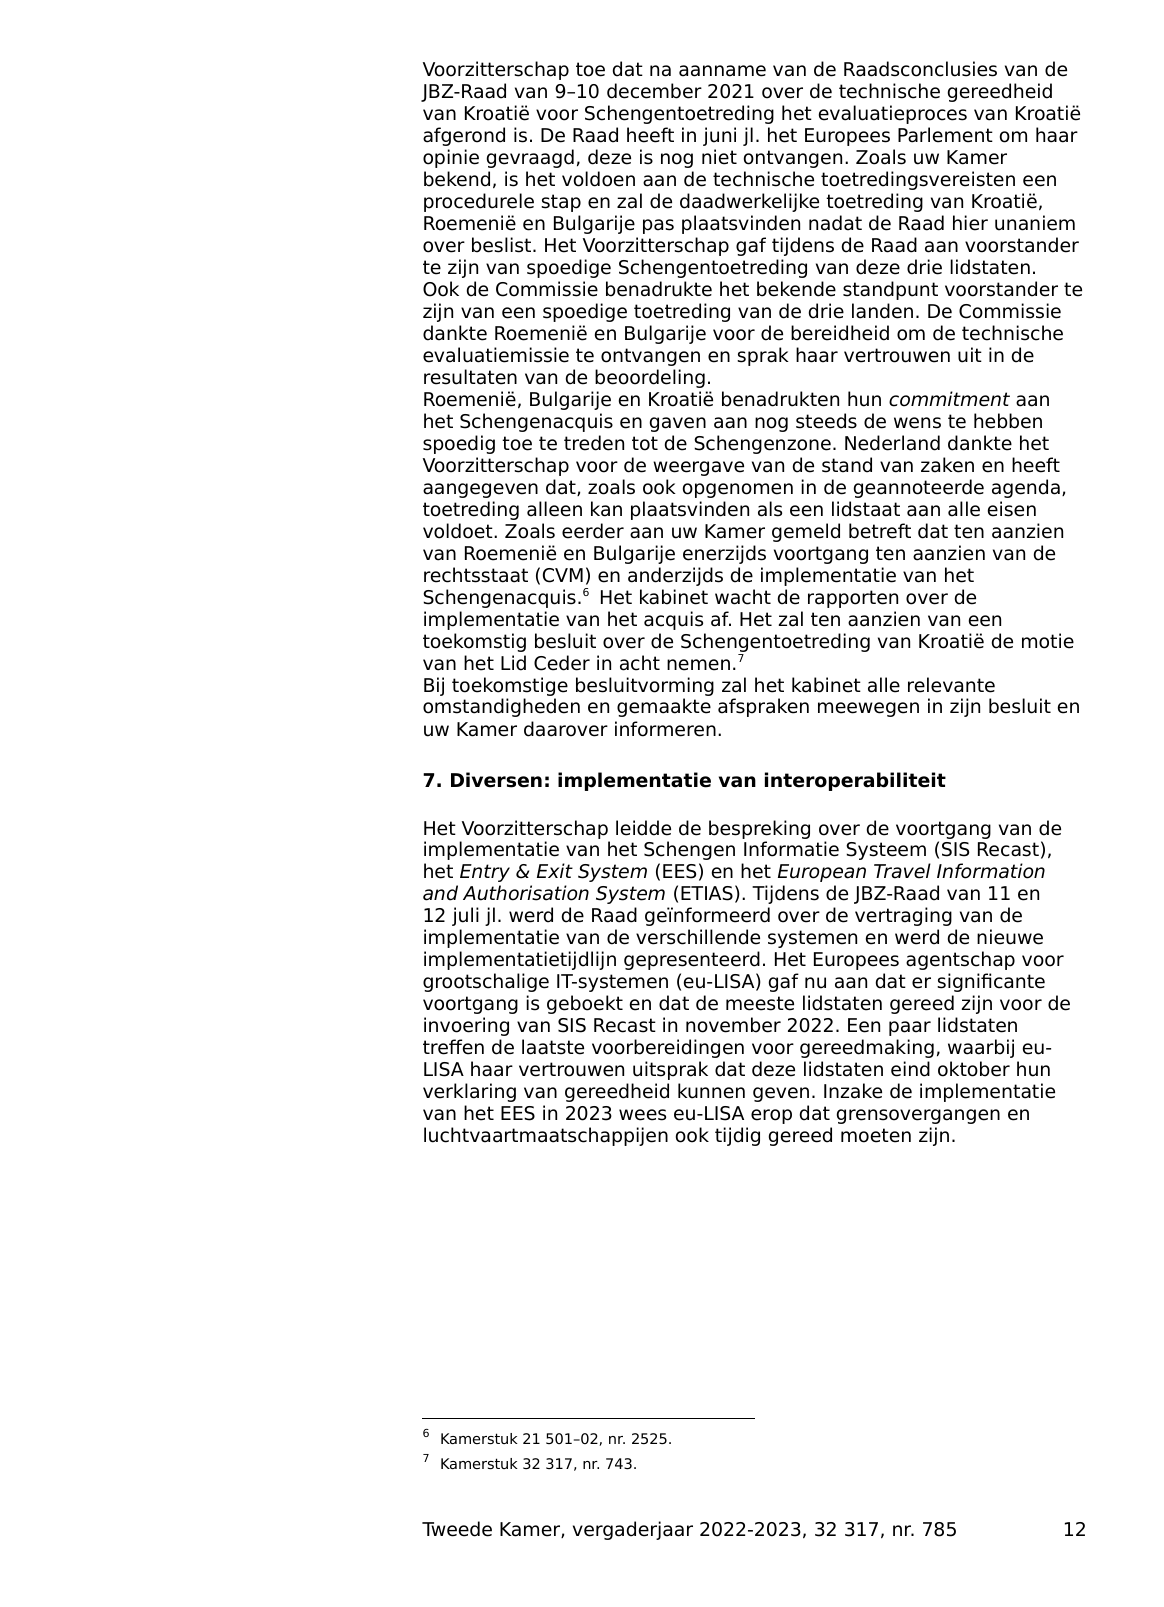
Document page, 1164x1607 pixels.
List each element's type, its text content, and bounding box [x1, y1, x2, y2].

text Ook de Commissie benadrukte het bekende standpunt voorstander te zijn van een spoedige toetreding van de drie landen. De Commissie dankte Roemenië en Bulgarije voor de bereidheid om de technische evaluatiemissie te ontvangen en sprak haar vertrouwen uit in de resultaten van de beoordeling. [422, 279, 1087, 389]
text Het Voorzitterschap leidde de bespreking over de voortgang van de implementatie van het Schengen Informatie Systeem (SIS Recast), het Entry & Exit System (EES) en het European Travel Information and Authorisation System (ETIAS). Tijdens de JBZ-Raad van 11 en 12 juli jl. werd de Raad geïnformeerd over de vertraging van de implementatie van de verschillende systemen en werd de nieuwe implementatietijdlijn gepresenteerd. Het Europees agentschap voor grootschalige IT-systemen (eu-LISA) gaf nu aan dat er significante voortgang is geboekt en dat de meeste lidstaten gereed zijn voor de invoering van SIS Recast in november 2022. Een paar lidstaten treffen de laatste voorbereidingen voor gereedmaking, waarbij eu-LISA haar vertrouwen uitsprak dat deze lidstaten eind oktober hun verklaring van gereedheid kunnen geven. Inzake de implementatie van het EES in 2023 wees eu-LISA erop dat grensovergangen en luchtvaartmaatschappijen ook tijdig gereed moeten zijn. [422, 817, 1087, 1147]
text Roemenië, Bulgarije en Kroatië benadrukten hun commitment aan het Schengenacquis en gaven aan nog steeds de wens te hebben spoedig toe te treden tot de Schengenzone. Nederland dankte het Voorzitterschap voor de weergave van de stand van zaken en heeft aangegeven dat, zoals ook opgenomen in de geannoteerde agenda, toetreding alleen kan plaatsvinden als een lidstaat aan alle eisen voldoet. Zoals eerder aan uw Kamer gemeld betreft dat ten aanzien van Roemenië en Bulgarije enerzijds voortgang ten aanzien van de rechtsstaat (CVM) en anderzijds de implementatie van het Schengenacquis. Het kabinet wacht de rapporten over de implementatie van het acquis af. Het zal ten aanzien van een toekomstig besluit over de Schengentoetreding van Kroatië de motie van het Lid Ceder in acht nemen. [422, 389, 1087, 674]
text Kamerstuk 21 501–02, nr. 2525. [422, 1427, 1087, 1449]
text Voorzitterschap toe dat na aanname van de Raadsconclusies van de JBZ-Raad van 9–10 december 2021 over de technische gereedheid van Kroatië voor Schengentoetreding het evaluatieproces van Kroatië afgerond is. De Raad heeft in juni jl. het Europees Parlement om haar opinie gevraagd, deze is nog niet ontvangen. Zoals uw Kamer bekend, is het voldoen aan de technische toetredingsvereisten een procedurele stap en zal de daadwerkelijke toetreding van Kroatië, Roemenië en Bulgarije pas plaatsvinden nadat de Raad hier unaniem over beslist. Het Voorzitterschap gaf tijdens de Raad aan voorstander te zijn van spoedige Schengentoetreding van deze drie lidstaten. [422, 59, 1087, 279]
subtitle 7. Diversen: implementatie van interoperabiliteit [422, 770, 1087, 792]
text Bij toekomstige besluitvorming zal het kabinet alle relevante omstandigheden en gemaakte afspraken meewegen in zijn besluit en uw Kamer daarover informeren. [422, 674, 1087, 740]
text Kamerstuk 32 317, nr. 743. [422, 1452, 1087, 1474]
